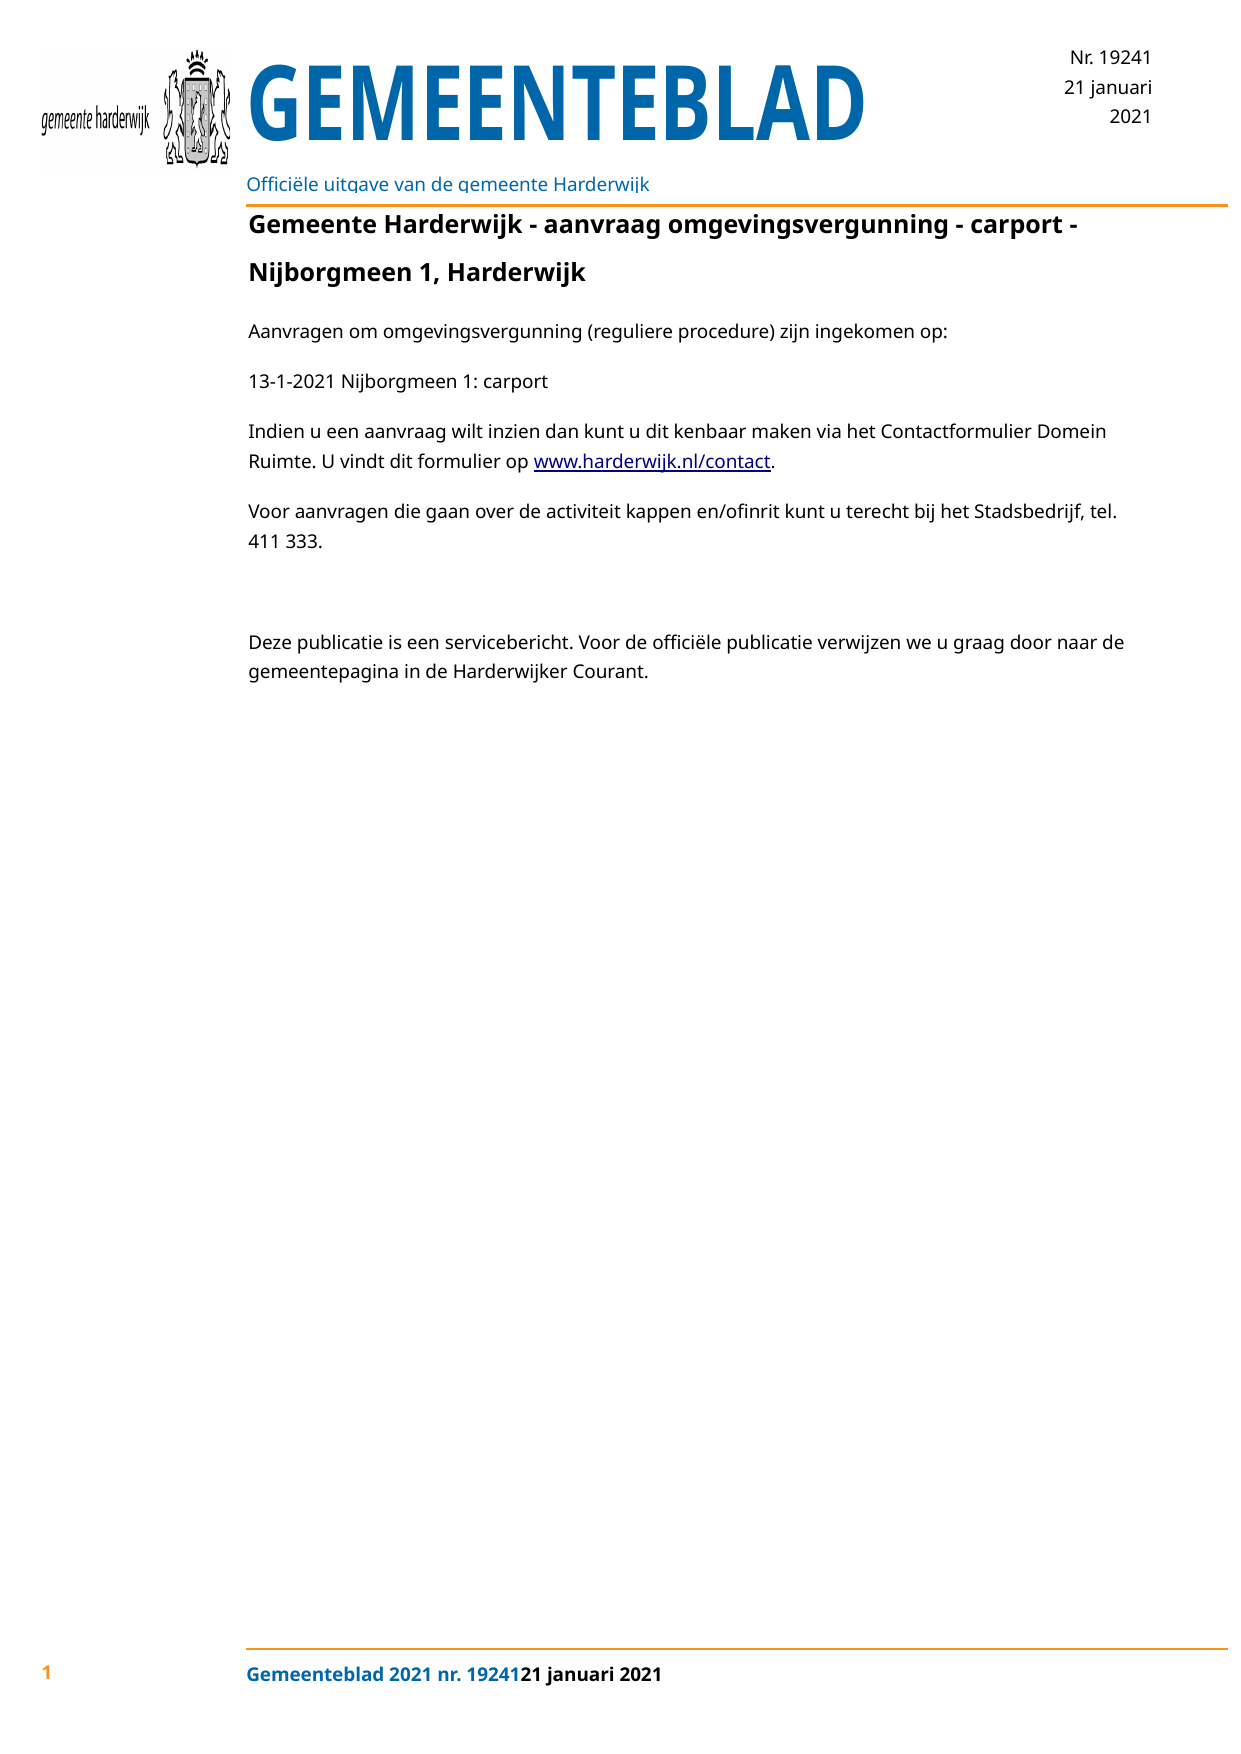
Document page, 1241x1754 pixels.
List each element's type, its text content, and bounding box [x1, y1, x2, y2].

text Voor aanvragen die gaan over de activiteit kappen en/ofinrit kunt u terecht bij het Stadsbedrijf, tel. 411 333. [248, 499, 1152, 554]
text Gemeente Harderwijk - aanvraag omgevingsvergunning - carport - Nijborgmeen 1, Harderwijk [248, 207, 1152, 288]
text Aanvragen om omgevingsvergunning (reguliere procedure) zijn ingekomen op: [248, 318, 1152, 344]
text Indien u een aanvraag wilt inzien dan kunt u dit kenbaar maken via het Contactformulier Domein Ruimte. U vindt dit formulier op www.harderwijk.nl/contact. [248, 419, 1152, 474]
text 13-1-2021 Nijborgmeen 1: carport [248, 368, 1152, 394]
text Deze publicatie is een servicebericht. Voor de officiële publicatie verwijzen we u graag door naar de gemeentepagina in de Harderwijker Courant. [248, 629, 1152, 684]
picture [41, 47, 231, 172]
